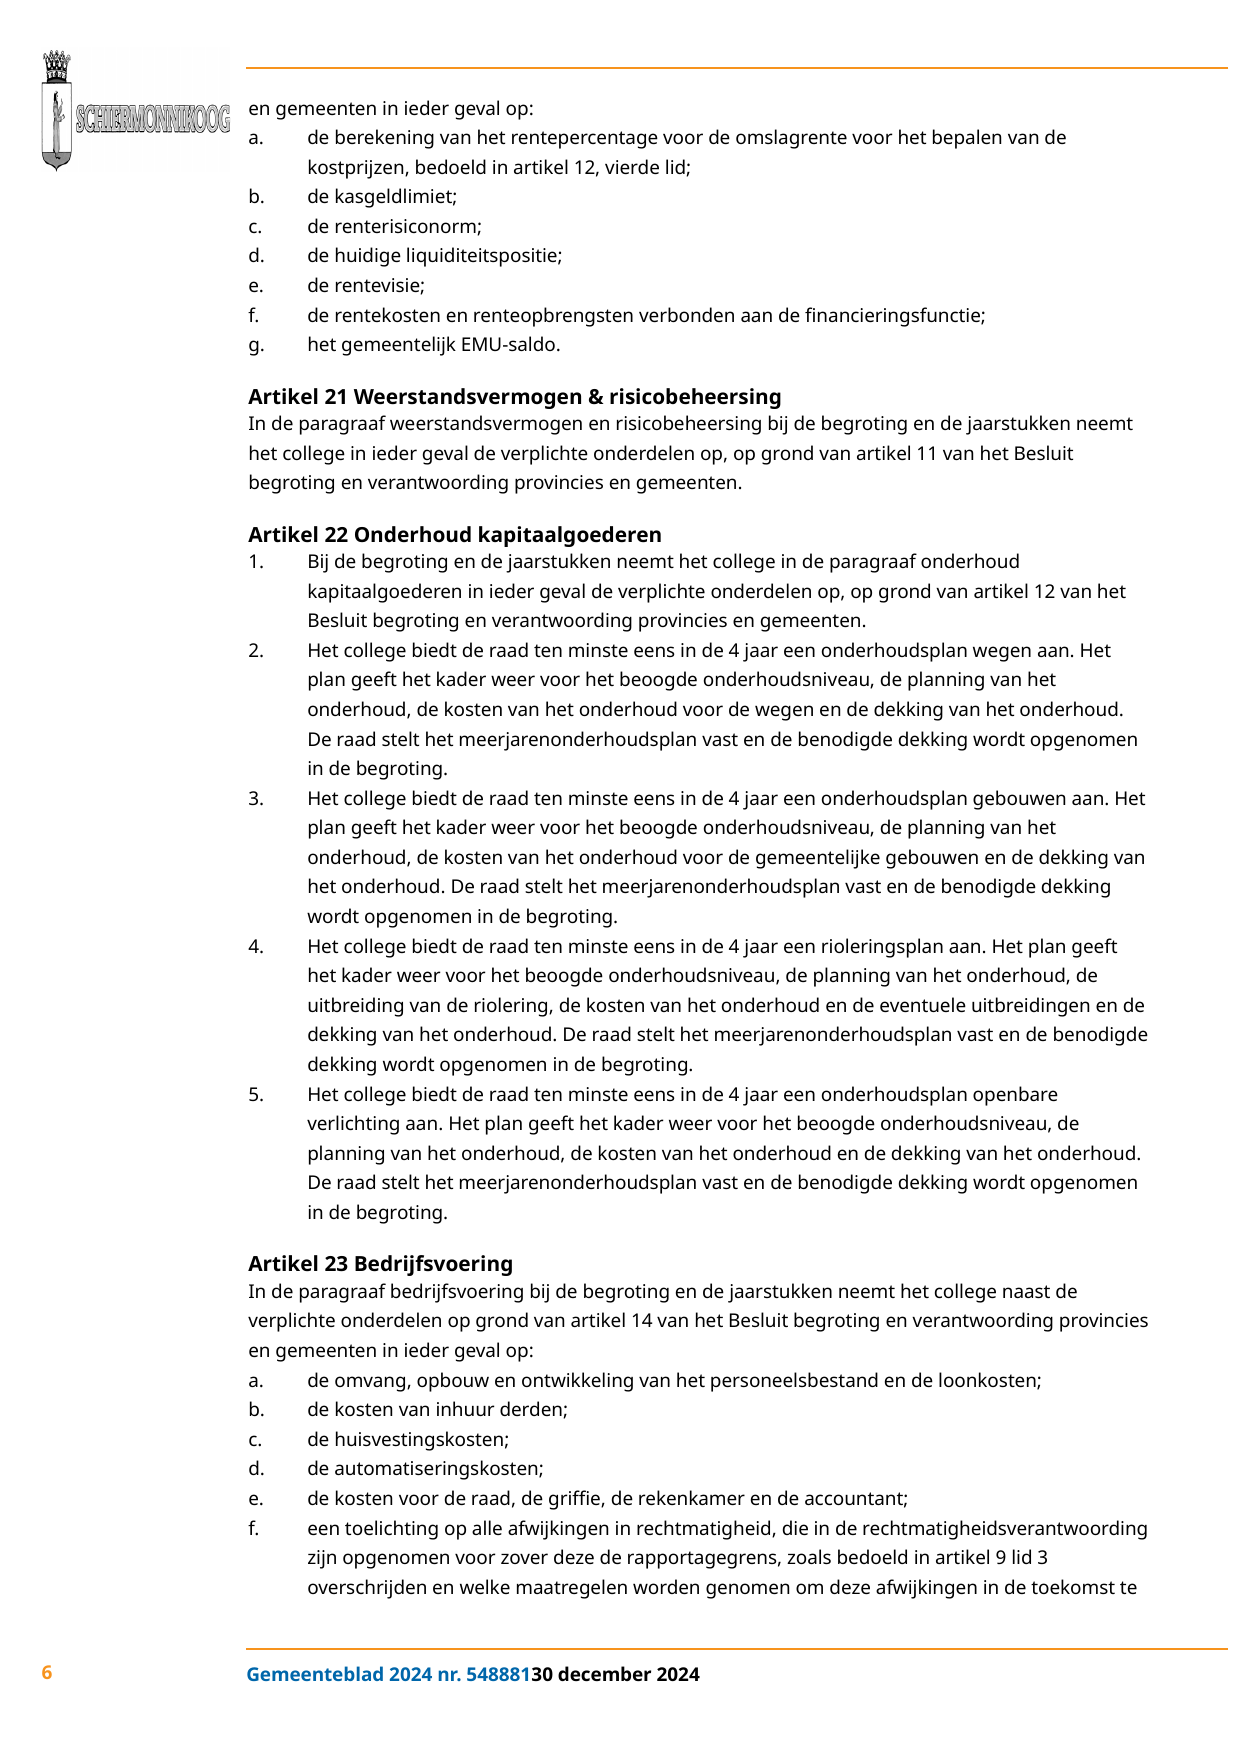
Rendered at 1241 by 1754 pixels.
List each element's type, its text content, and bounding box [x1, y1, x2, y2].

picture [41, 47, 231, 172]
list de rentevisie; [248, 272, 1152, 298]
text In de paragraaf weerstandsvermogen en risicobeheersing bij de begroting en de jaarstukken neemt het college in ieder geval de verplichte onderdelen op, op grond van artikel 11 van het Besluit begroting en verantwoording provincies en gemeenten. [248, 410, 1152, 495]
list Het college biedt de raad ten minste eens in de 4 jaar een onderhoudsplan gebouwen aan. Het plan geeft het kader weer voor het beoogde onderhoudsniveau, de planning van het onderhoud, de kosten van het onderhoud voor de gemeentelijke gebouwen en de dekking van het onderhoud. De raad stelt het meerjarenonderhoudsplan vast en de benodigde dekking wordt opgenomen in de begroting. [248, 785, 1152, 929]
list Het college biedt de raad ten minste eens in de 4 jaar een onderhoudsplan openbare verlichting aan. Het plan geeft het kader weer voor het beoogde onderhoudsniveau, de planning van het onderhoud, de kosten van het onderhoud en de dekking van het onderhoud. De raad stelt het meerjarenonderhoudsplan vast en de benodigde dekking wordt opgenomen in de begroting. [248, 1081, 1152, 1225]
text Artikel 23 Bedrijfsvoering [248, 1249, 1152, 1278]
list het gemeentelijk EMU-saldo. [248, 331, 1152, 357]
text Artikel 21 Weerstandsvermogen & risicobeheersing [248, 382, 1152, 410]
list de kosten van inhuur derden; [248, 1396, 1152, 1422]
list Het college biedt de raad ten minste eens in de 4 jaar een rioleringsplan aan. Het plan geeft het kader weer voor het beoogde onderhoudsniveau, de planning van het onderhoud, de uitbreiding van de riolering, de kosten van het onderhoud en de eventuele uitbreidingen en de dekking van het onderhoud. De raad stelt het meerjarenonderhoudsplan vast en de benodigde dekking wordt opgenomen in de begroting. [248, 933, 1152, 1077]
text Artikel 22 Onderhoud kapitaalgoederen [248, 520, 1152, 548]
list de kasgeldlimiet; [248, 183, 1152, 209]
list de huidige liquiditeitspositie; [248, 243, 1152, 268]
list Bij de begroting en de jaarstukken neemt het college in de paragraaf onderhoud kapitaalgoederen in ieder geval de verplichte onderdelen op, op grond van artikel 12 van het Besluit begroting en verantwoording provincies en gemeenten. [248, 548, 1152, 633]
list Het college biedt de raad ten minste eens in de 4 jaar een onderhoudsplan wegen aan. Het plan geeft het kader weer voor het beoogde onderhoudsniveau, de planning van het onderhoud, de kosten van het onderhoud voor de wegen en de dekking van het onderhoud. De raad stelt het meerjarenonderhoudsplan vast en de benodigde dekking wordt opgenomen in de begroting. [248, 637, 1152, 781]
list de berekening van het rentepercentage voor de omslagrente voor het bepalen van de kostprijzen, bedoeld in artikel 12, vierde lid; [248, 124, 1152, 180]
list de omvang, opbouw en ontwikkeling van het personeelsbestand en de loonkosten; [248, 1367, 1152, 1392]
list de automatiseringskosten; [248, 1456, 1152, 1481]
list de kosten voor de raad, de griffie, de rekenkamer en de accountant; [248, 1485, 1152, 1511]
list de rentekosten en renteopbrengsten verbonden aan de financieringsfunctie; [248, 302, 1152, 328]
list de renterisiconorm; [248, 213, 1152, 239]
list de huisvestingskosten; [248, 1426, 1152, 1452]
text en gemeenten in ieder geval op: [248, 95, 1152, 121]
list een toelichting op alle afwijkingen in rechtmatigheid, die in de rechtmatigheidsverantwoording zijn opgenomen voor zover deze de rapportagegrens, zoals bedoeld in artikel 9 lid 3 overschrijden en welke maatregelen worden genomen om deze afwijkingen in de toekomst te [248, 1515, 1152, 1599]
text In de paragraaf bedrijfsvoering bij de begroting en de jaarstukken neemt het college naast de verplichte onderdelen op grond van artikel 14 van het Besluit begroting en verantwoording provincies en gemeenten in ieder geval op: [248, 1278, 1152, 1363]
